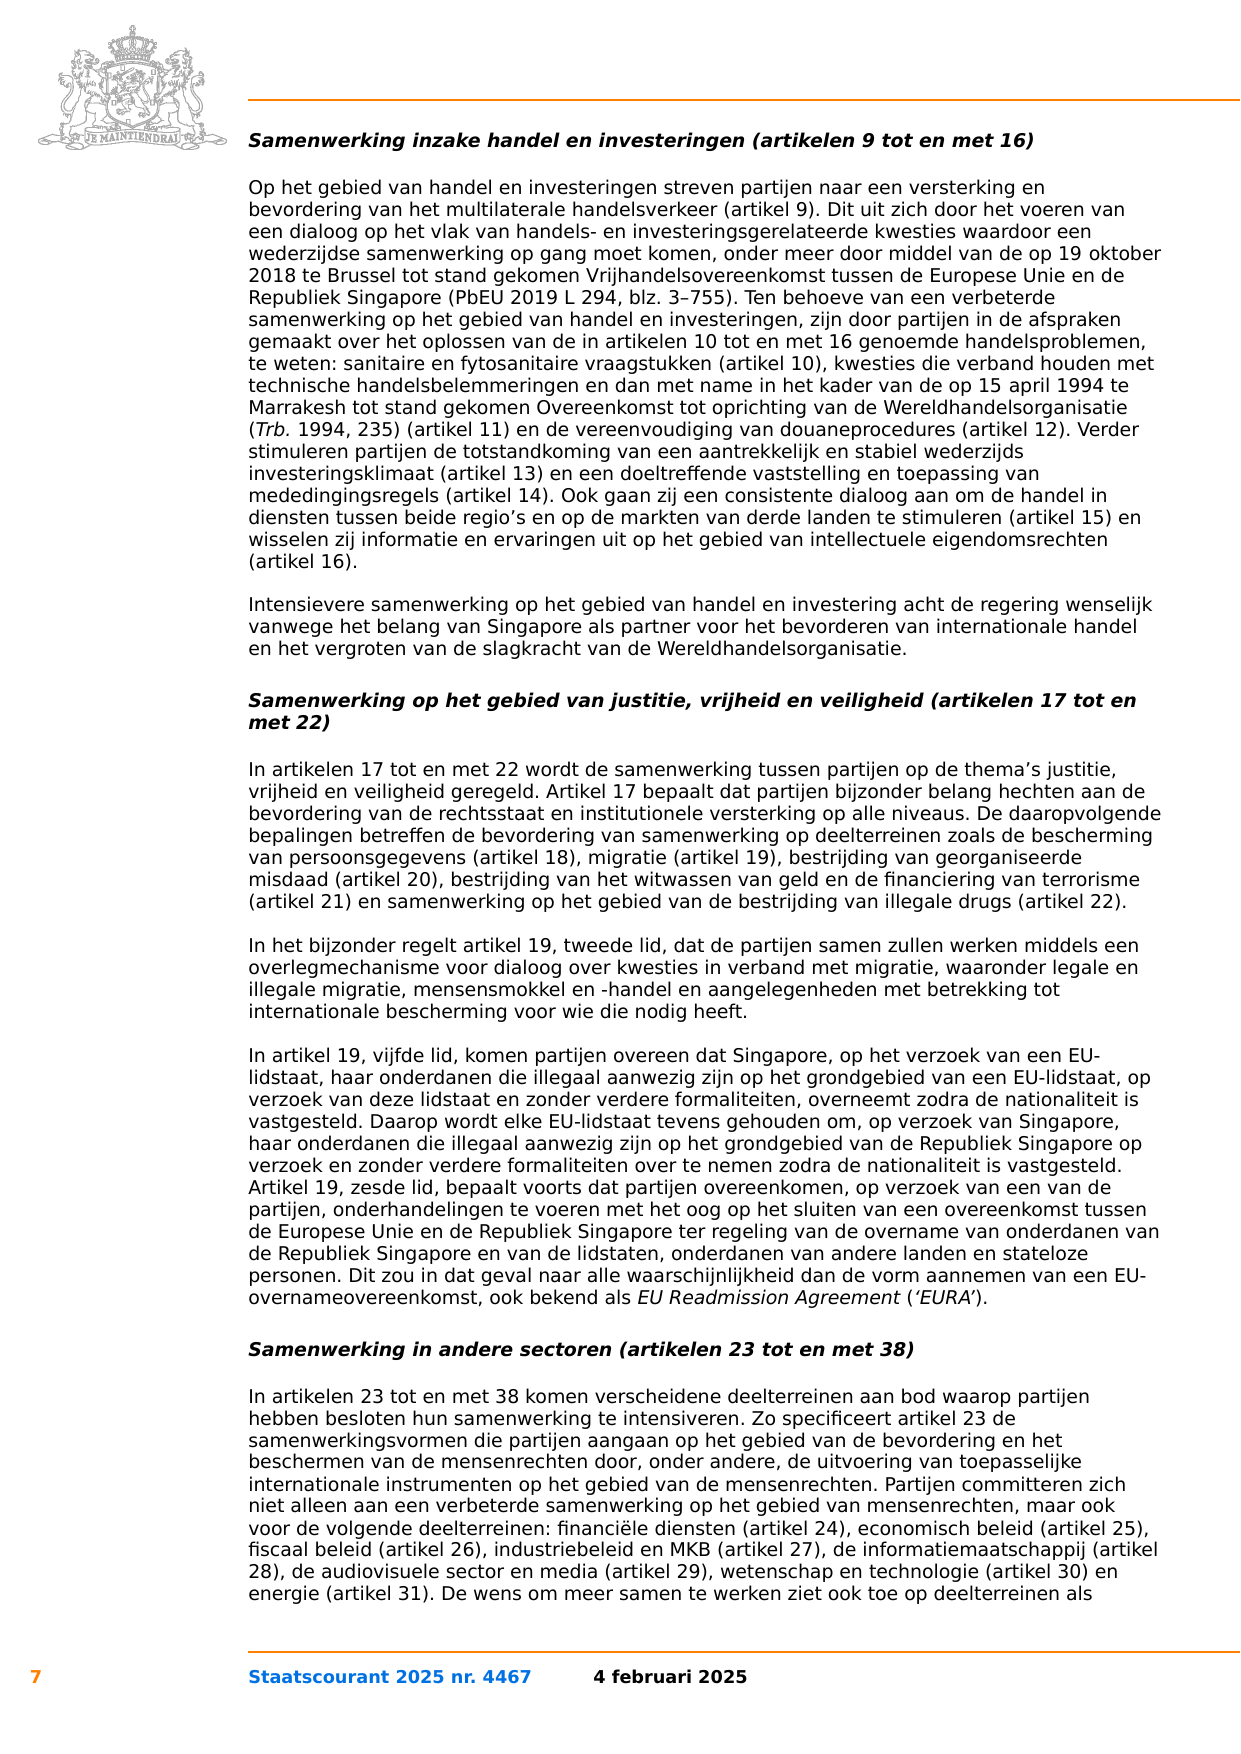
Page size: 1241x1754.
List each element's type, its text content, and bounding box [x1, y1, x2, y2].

subtitle Samenwerking op het gebied van justitie, vrijheid en veiligheid (artikelen 17 tot en met 22) [248, 690, 1163, 734]
text Intensievere samenwerking op het gebied van handel en investering acht de regering wenselijk vanwege het belang van Singapore als partner voor het bevorderen van internationale handel en het vergroten van de slagkracht van de Wereldhandelsorganisatie. [248, 594, 1163, 660]
text Op het gebied van handel en investeringen streven partijen naar een versterking en bevordering van het multilaterale handelsverkeer (artikel 9). Dit uit zich door het voeren van een dialoog op het vlak van handels- en investeringsgerelateerde kwesties waardoor een wederzijdse samenwerking op gang moet komen, onder meer door middel van de op 19 oktober 2018 te Brussel tot stand gekomen Vrijhandelsovereenkomst tussen de Europese Unie en de Republiek Singapore (PbEU 2019 L 294, blz. 3–755). Ten behoeve van een verbeterde samenwerking op het gebied van handel en investeringen, zijn door partijen in de afspraken gemaakt over het oplossen van de in artikelen 10 tot en met 16 genoemde handelsproblemen, te weten: sanitaire en fytosanitaire vraagstukken (artikel 10), kwesties die verband houden met technische handelsbelemmeringen en dan met name in het kader van de op 15 april 1994 te Marrakesh tot stand gekomen Overeenkomst tot oprichting van de Wereldhandelsorganisatie (Trb. 1994, 235) (artikel 11) en de vereenvoudiging van douaneprocedures (artikel 12). Verder stimuleren partijen de totstandkoming van een aantrekkelijk en stabiel wederzijds investeringsklimaat (artikel 13) en een doeltreffende vaststelling en toepassing van mededingingsregels (artikel 14). Ook gaan zij een consistente dialoog aan om de handel in diensten tussen beide regio’s en op de markten van derde landen te stimuleren (artikel 15) en wisselen zij informatie en ervaringen uit op het gebied van intellectuele eigendomsrechten (artikel 16). [248, 177, 1163, 572]
text In artikelen 23 tot en met 38 komen verscheidene deelterreinen aan bod waarop partijen hebben besloten hun samenwerking te intensiveren. Zo specificeert artikel 23 de samenwerkingsvormen die partijen aangaan op het gebied van de bevordering en het beschermen van de mensenrechten door, onder andere, de uitvoering van toepasselijke internationale instrumenten op het gebied van de mensenrechten. Partijen committeren zich niet alleen aan een verbeterde samenwerking op het gebied van mensenrechten, maar ook voor de volgende deelterreinen: financiële diensten (artikel 24), economisch beleid (artikel 25), fiscaal beleid (artikel 26), industriebeleid en MKB (artikel 27), de informatiemaatschappij (artikel 28), de audiovisuele sector en media (artikel 29), wetenschap en technologie (artikel 30) en energie (artikel 31). De wens om meer samen te werken ziet ook toe op deelterreinen als [248, 1386, 1163, 1605]
picture [38, 25, 227, 150]
subtitle Samenwerking in andere sectoren (artikelen 23 tot en met 38) [248, 1338, 1163, 1361]
subtitle Samenwerking inzake handel en investeringen (artikelen 9 tot en met 16) [248, 130, 1163, 152]
text In het bijzonder regelt artikel 19, tweede lid, dat de partijen samen zullen werken middels een overlegmechanisme voor dialoog over kwesties in verband met migratie, waaronder legale en illegale migratie, mensensmokkel en -handel en aangelegenheden met betrekking tot internationale bescherming voor wie die nodig heeft. [248, 935, 1163, 1023]
text In artikelen 17 tot en met 22 wordt de samenwerking tussen partijen op de thema’s justitie, vrijheid en veiligheid geregeld. Artikel 17 bepaalt dat partijen bijzonder belang hechten aan de bevordering van de rechtsstaat en institutionele versterking op alle niveaus. De daaropvolgende bepalingen betreffen de bevordering van samenwerking op deelterreinen zoals de bescherming van persoonsgegevens (artikel 18), migratie (artikel 19), bestrijding van georganiseerde misdaad (artikel 20), bestrijding van het witwassen van geld en de financiering van terrorisme (artikel 21) en samenwerking op het gebied van de bestrijding van illegale drugs (artikel 22). [248, 759, 1163, 913]
text In artikel 19, vijfde lid, komen partijen overeen dat Singapore, op het verzoek van een EU-lidstaat, haar onderdanen die illegaal aanwezig zijn op het grondgebied van een EU-lidstaat, op verzoek van deze lidstaat en zonder verdere formaliteiten, overneemt zodra de nationaliteit is vastgesteld. Daarop wordt elke EU-lidstaat tevens gehouden om, op verzoek van Singapore, haar onderdanen die illegaal aanwezig zijn op het grondgebied van de Republiek Singapore op verzoek en zonder verdere formaliteiten over te nemen zodra de nationaliteit is vastgesteld. Artikel 19, zesde lid, bepaalt voorts dat partijen overeenkomen, op verzoek van een van de partijen, onderhandelingen te voeren met het oog op het sluiten van een overeenkomst tussen de Europese Unie en de Republiek Singapore ter regeling van de overname van onderdanen van de Republiek Singapore en van de lidstaten, onderdanen van andere landen en stateloze personen. Dit zou in dat geval naar alle waarschijnlijkheid dan de vorm aannemen van een EU-overnameovereenkomst, ook bekend als EU Readmission Agreement (‘EURA’). [248, 1045, 1163, 1308]
